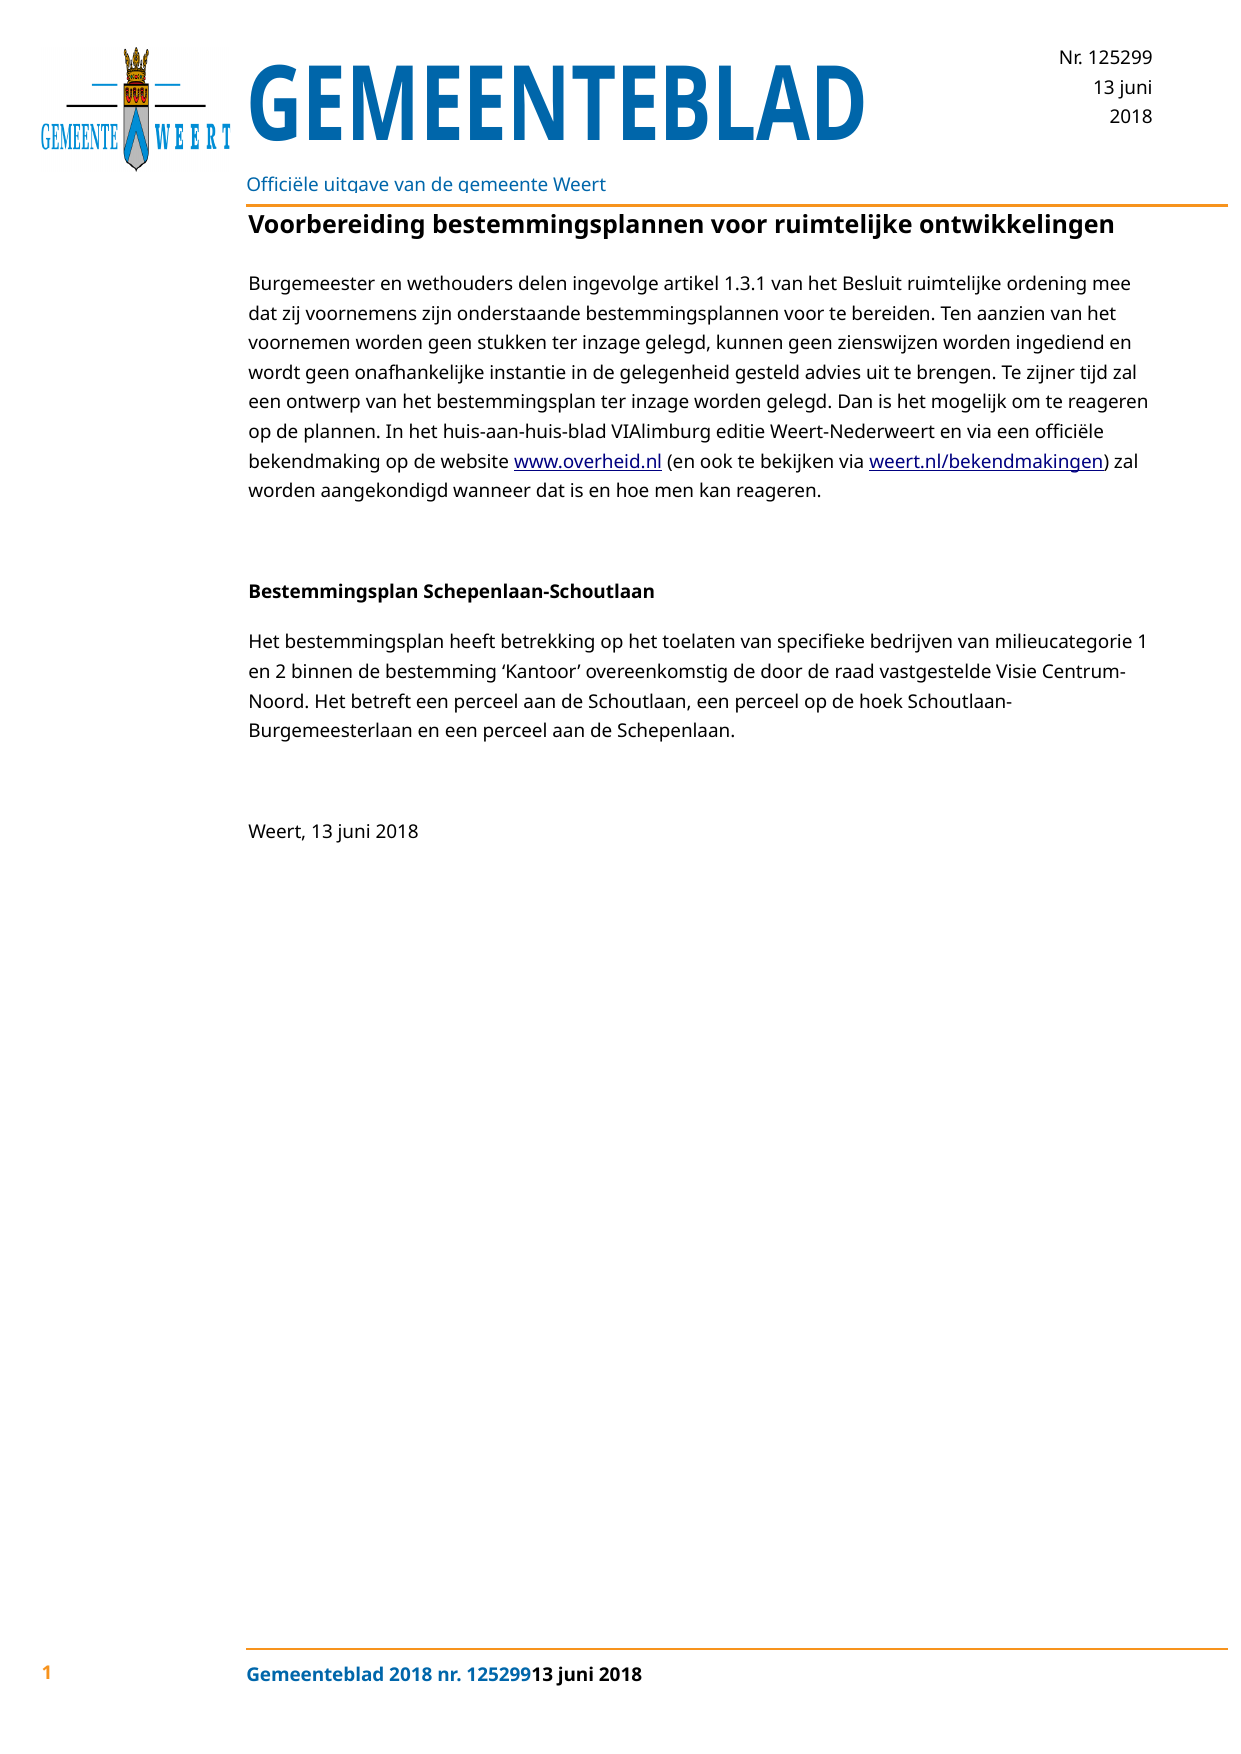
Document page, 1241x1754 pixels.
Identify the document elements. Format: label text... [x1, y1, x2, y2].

text Voorbereiding bestemmingsplannen voor ruimtelijke ontwikkelingen [248, 207, 1152, 241]
text Het bestemmingsplan heeft betrekking op het toelaten van specifieke bedrijven van milieucategorie 1 en 2 binnen de bestemming ‘Kantoor’ overeenkomstig de door de raad vastgestelde Visie Centrum-Noord. Het betreft een perceel aan de Schoutlaan, een perceel op de hoek Schoutlaan-Burgemeesterlaan en een perceel aan de Schepenlaan. [248, 629, 1152, 743]
picture [41, 47, 231, 172]
text Bestemmingsplan Schepenlaan-Schoutlaan [248, 578, 1152, 604]
text Weert, 13 juni 2018 [248, 818, 1152, 844]
text Burgemeester en wethouders delen ingevolge artikel 1.3.1 van het Besluit ruimtelijke ordening mee dat zij voornemens zijn onderstaande bestemmingsplannen voor te bereiden. Ten aanzien van het voornemen worden geen stukken ter inzage gelegd, kunnen geen zienswijzen worden ingediend en wordt geen onafhankelijke instantie in de gelegenheid gesteld advies uit te brengen. Te zijner tijd zal een ontwerp van het bestemmingsplan ter inzage worden gelegd. Dan is het mogelijk om te reageren op de plannen. In het huis-aan-huis-blad VIAlimburg editie Weert-Nederweert en via een officiële bekendmaking op de website www.overheid.nl (en ook te bekijken via weert.nl/bekendmakingen) zal worden aangekondigd wanneer dat is en hoe men kan reageren. [248, 270, 1152, 503]
